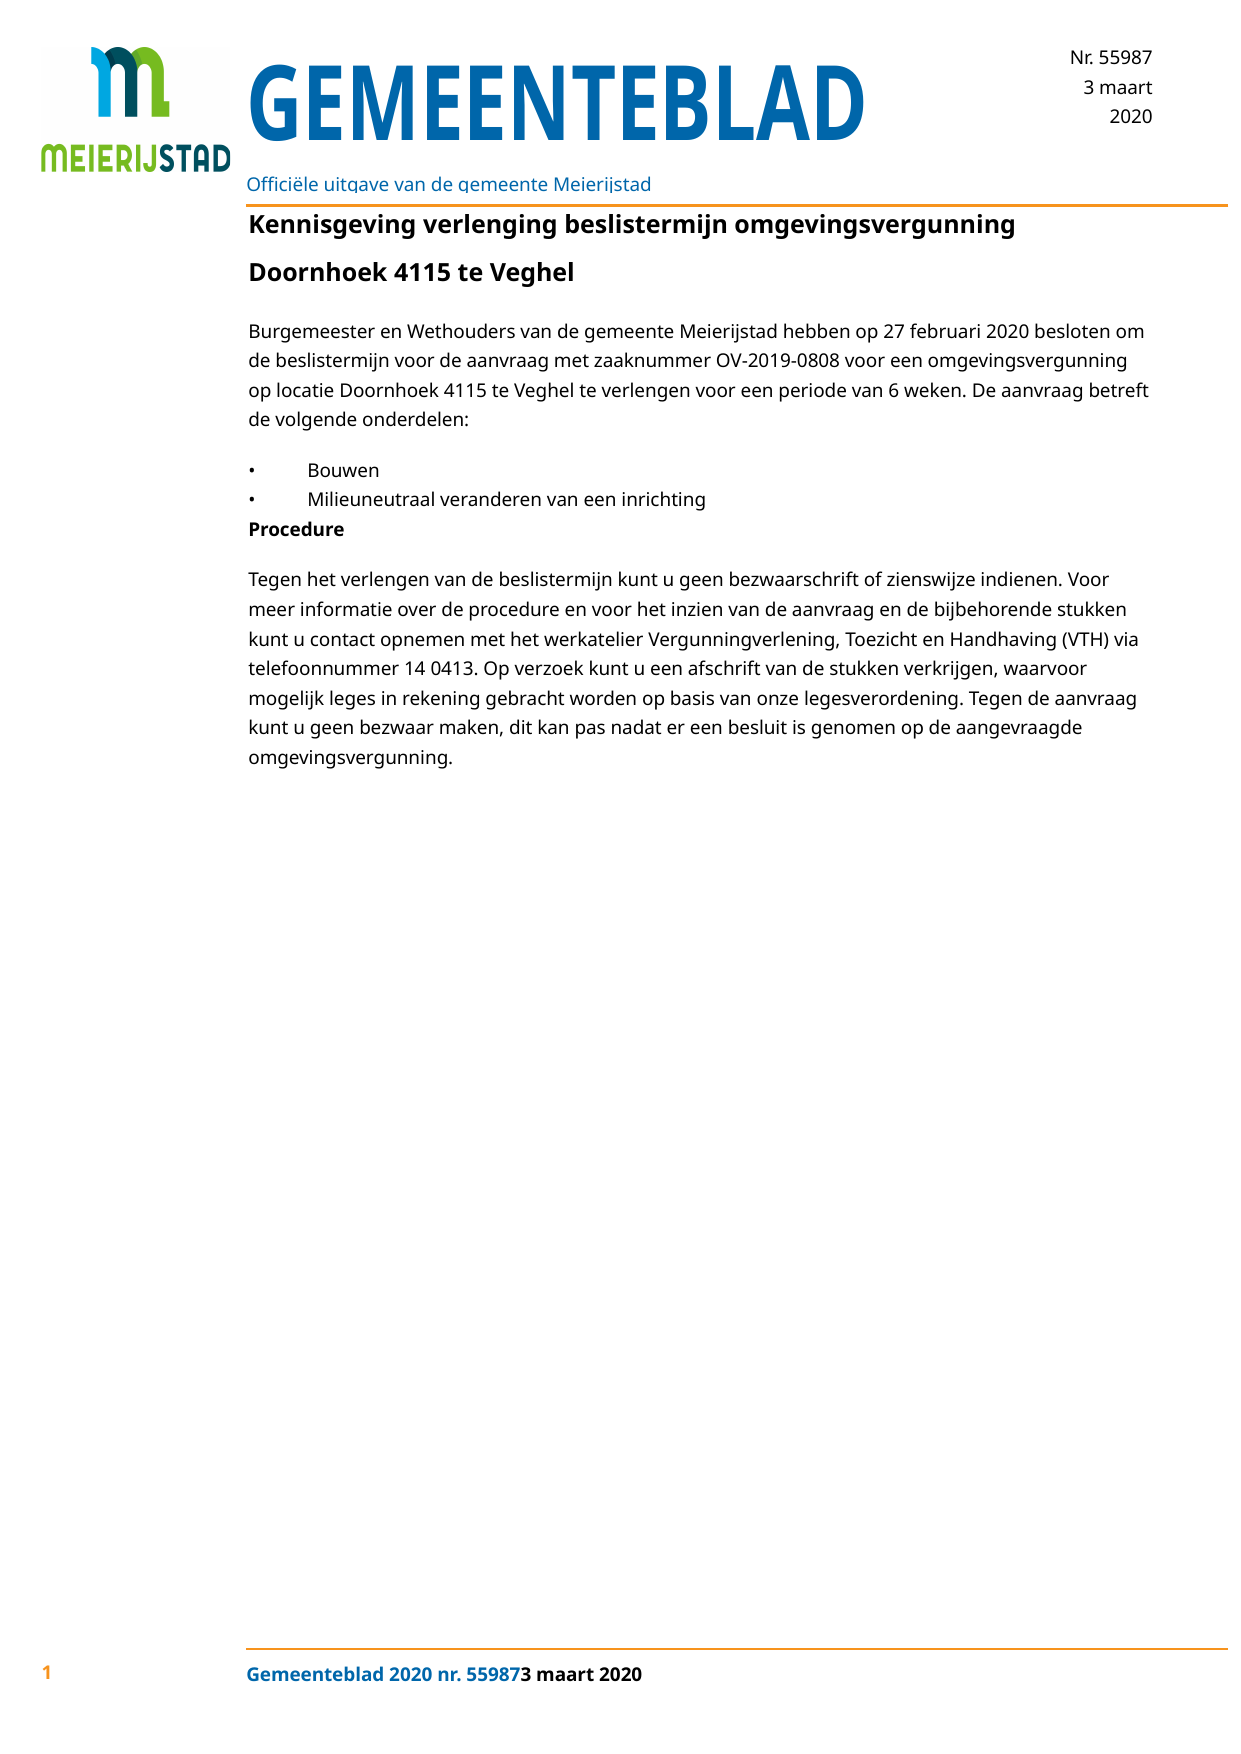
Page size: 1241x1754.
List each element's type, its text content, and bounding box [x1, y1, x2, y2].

text Burgemeester en Wethouders van de gemeente Meierijstad hebben op 27 februari 2020 besloten om de beslistermijn voor de aanvraag met zaaknummer OV-2019-0808 voor een omgevingsvergunning op locatie Doornhoek 4115 te Veghel te verlengen voor een periode van 6 weken. De aanvraag betreft de volgende onderdelen: [248, 318, 1152, 432]
list Milieuneutraal veranderen van een inrichting [248, 487, 1152, 512]
text Procedure [248, 516, 1152, 542]
picture [41, 47, 231, 172]
text Kennisgeving verlenging beslistermijn omgevingsvergunning Doornhoek 4115 te Veghel [248, 207, 1152, 288]
list Bouwen [248, 457, 1152, 483]
text Tegen het verlengen van de beslistermijn kunt u geen bezwaarschrift of zienswijze indienen. Voor meer informatie over de procedure en voor het inzien van de aanvraag en de bijbehorende stukken kunt u contact opnemen met het werkatelier Vergunningverlening, Toezicht en Handhaving (VTH) via telefoonnummer 14 0413. Op verzoek kunt u een afschrift van de stukken verkrijgen, waarvoor mogelijk leges in rekening gebracht worden op basis van onze legesverordening. Tegen de aanvraag kunt u geen bezwaar maken, dit kan pas nadat er een besluit is genomen op de aangevraagde omgevingsvergunning. [248, 567, 1152, 770]
